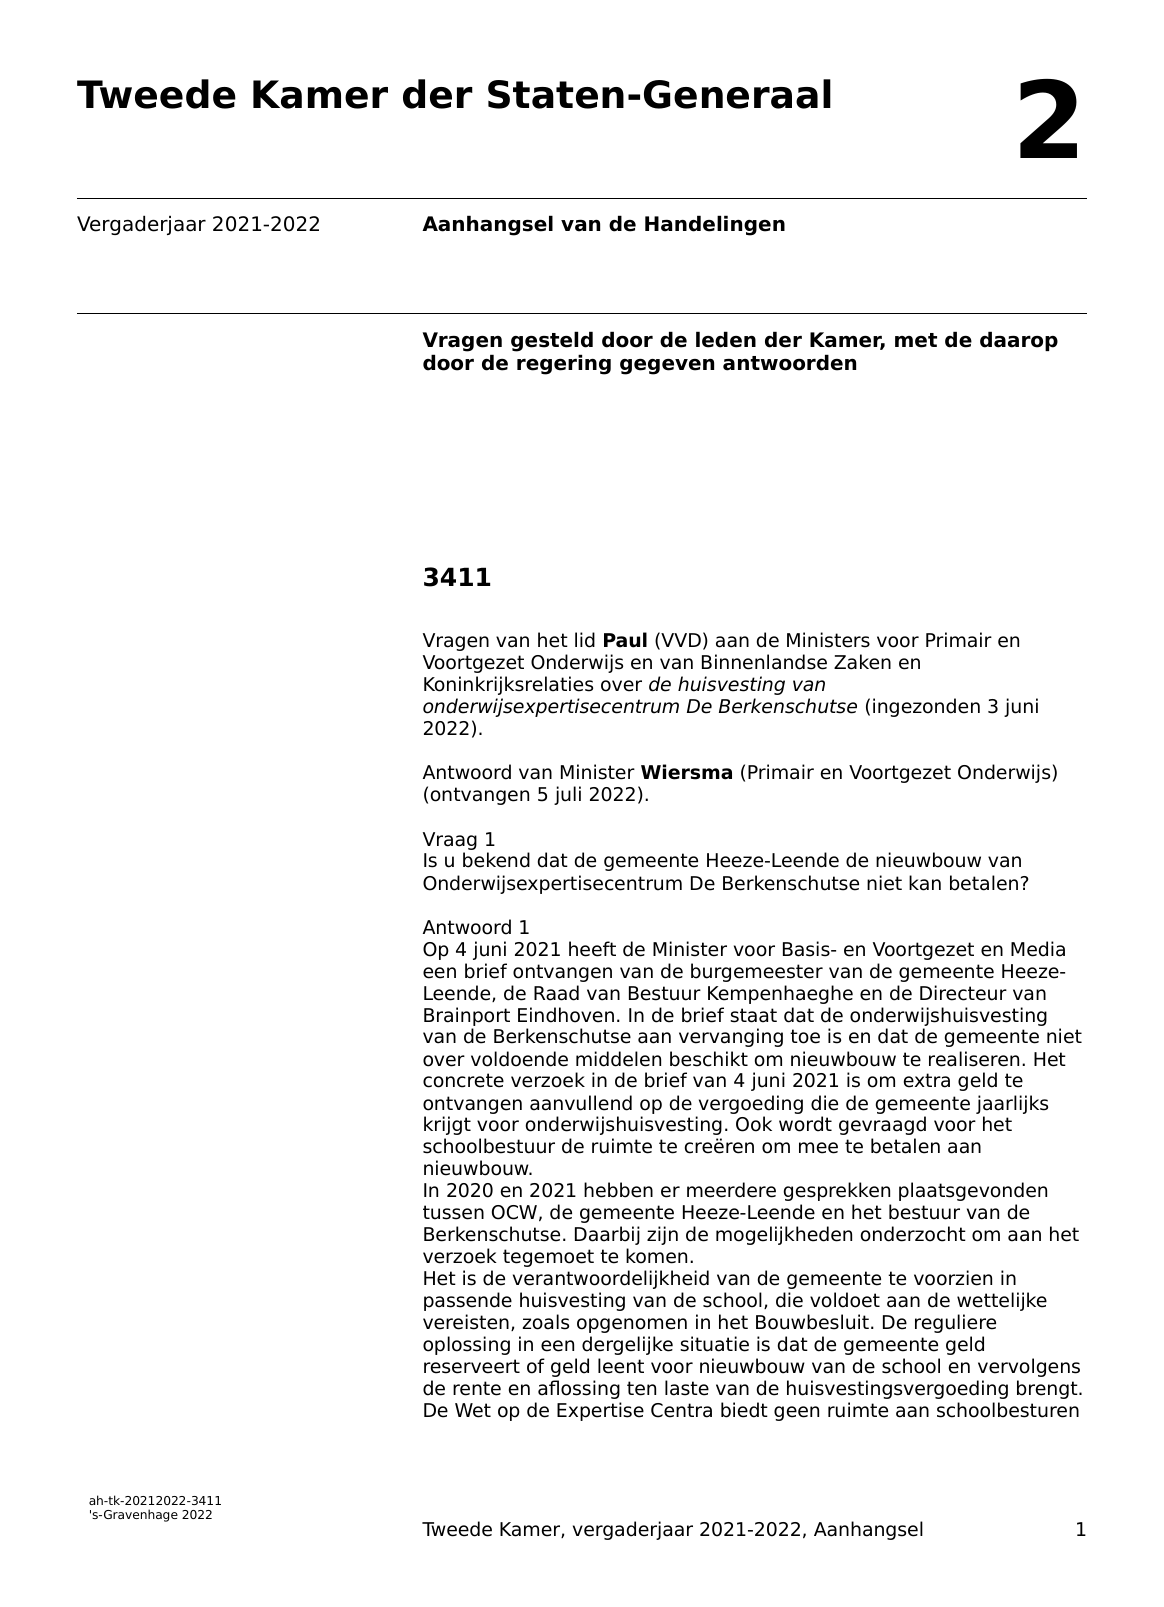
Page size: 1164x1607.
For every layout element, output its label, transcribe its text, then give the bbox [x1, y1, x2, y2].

text ah-tk-20212022-3411 [88, 1494, 323, 1508]
text 's-Gravenhage 2022 [88, 1508, 323, 1522]
text Vragen van het lid Paul (VVD) aan de Ministers voor Primair en Voortgezet Onderwijs en van Binnenlandse Zaken en Koninkrijksrelaties over de huisvesting van onderwijsexpertisecentrum De Berkenschutse (ingezonden 3 juni 2022). [422, 630, 1087, 740]
table_header 2 [886, 59, 1087, 198]
table_cell [77, 314, 422, 375]
text Het is de verantwoordelijkheid van de gemeente te voorzien in passende huisvesting van de school, die voldoet aan de wettelijke vereisten, zoals opgenomen in het Bouwbesluit. De reguliere oplossing in een dergelijke situatie is dat de gemeente geld reserveert of geld leent voor nieuwbouw van de school en vervolgens de rente en aflossing ten laste van de huisvestingsvergoeding brengt. De Wet op de Expertise Centra biedt geen ruimte aan schoolbesturen [422, 1268, 1087, 1422]
table_cell Vergaderjaar 2021-2022 [77, 199, 422, 313]
text 3411 [422, 563, 1087, 592]
text In 2020 en 2021 hebben er meerdere gesprekken plaatsgevonden tussen OCW, de gemeente Heeze-Leende en het bestuur van de Berkenschutse. Daarbij zijn de mogelijkheden onderzocht om aan het verzoek tegemoet te komen. [422, 1180, 1087, 1268]
text Is u bekend dat de gemeente Heeze-Leende de nieuwbouw van Onderwijsexpertisecentrum De Berkenschutse niet kan betalen? [422, 850, 1087, 894]
table_cell Aanhangsel van de Handelingen [422, 199, 1087, 313]
text Vraag 1 [422, 828, 1087, 850]
text Antwoord van Minister Wiersma (Primair en Voortgezet Onderwijs) (ontvangen 5 juli 2022). [422, 762, 1087, 806]
table_header Tweede Kamer der Staten-Generaal [77, 59, 886, 198]
text Op 4 juni 2021 heeft de Minister voor Basis- en Voortgezet en Media een brief ontvangen van de burgemeester van de gemeente Heeze-Leende, de Raad van Bestuur Kempenhaeghe en de Directeur van Brainport Eindhoven. In de brief staat dat de onderwijshuisvesting van de Berkenschutse aan vervanging toe is en dat de gemeente niet over voldoende middelen beschikt om nieuwbouw te realiseren. Het concrete verzoek in de brief van 4 juni 2021 is om extra geld te ontvangen aanvullend op de vergoeding die de gemeente jaarlijks krijgt voor onderwijshuisvesting. Ook wordt gevraagd voor het schoolbestuur de ruimte te creëren om mee te betalen aan nieuwbouw. [422, 938, 1087, 1180]
table_cell Vragen gesteld door de leden der Kamer, met de daarop door de regering gegeven antwoorden [422, 314, 1087, 375]
text Antwoord 1 [422, 917, 1087, 938]
